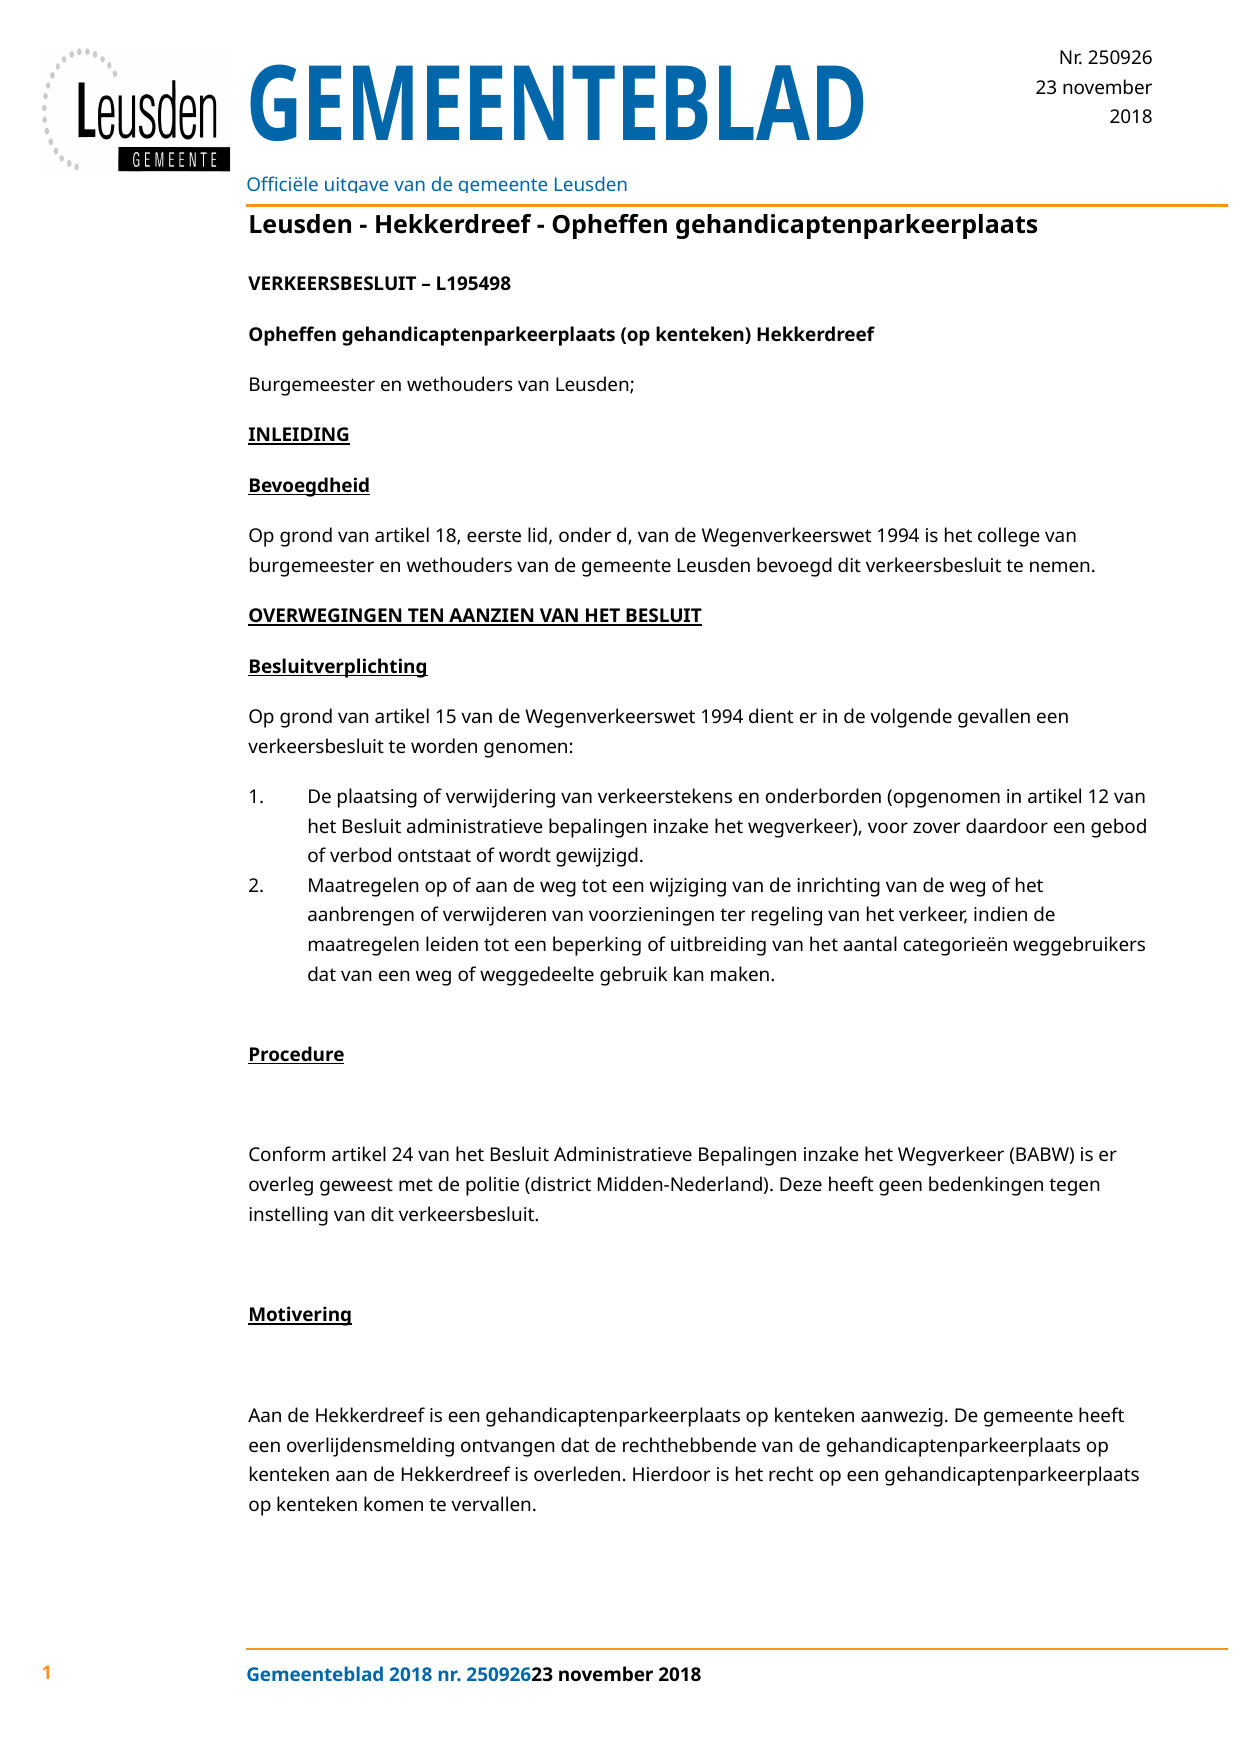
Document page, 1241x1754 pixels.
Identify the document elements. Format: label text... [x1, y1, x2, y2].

text Op grond van artikel 18, eerste lid, onder d, van de Wegenverkeerswet 1994 is het college van burgemeester en wethouders van de gemeente Leusden bevoegd dit verkeersbesluit te nemen. [248, 522, 1152, 578]
list De plaatsing of verwijdering van verkeerstekens en onderborden (opgenomen in artikel 12 van het Besluit administratieve bepalingen inzake het wegverkeer), voor zover daardoor een gebod of verbod ontstaat of wordt gewijzigd. [248, 783, 1152, 868]
text Conform artikel 24 van het Besluit Administratieve Bepalingen inzake het Wegverkeer (BABW) is er overleg geweest met de politie (district Midden-Nederland). Deze heeft geen bedenkingen tegen instelling van dit verkeersbesluit. [248, 1142, 1152, 1226]
text Motivering [248, 1302, 1152, 1327]
text Procedure [248, 1041, 1152, 1066]
text Burgemeester en wethouders van Leusden; [248, 371, 1152, 397]
text VERKEERSBESLUIT – L195498 [248, 270, 1152, 296]
text Op grond van artikel 15 van de Wegenverkeerswet 1994 dient er in de volgende gevallen een verkeersbesluit te worden genomen: [248, 703, 1152, 758]
text Aan de Hekkerdreef is een gehandicaptenparkeerplaats op kenteken aanwezig. De gemeente heeft een overlijdensmelding ontvangen dat de rechthebbende van de gehandicaptenparkeerplaats op kenteken aan de Hekkerdreef is overleden. Hierdoor is het recht op een gehandicaptenparkeerplaats op kenteken komen te vervallen. [248, 1402, 1152, 1517]
picture [41, 47, 231, 172]
text Bevoegdheid [248, 472, 1152, 498]
text INLEIDING [248, 422, 1152, 447]
text Opheffen gehandicaptenparkeerplaats (op kenteken) Hekkerdreef [248, 321, 1152, 346]
text Besluitverplichting [248, 653, 1152, 678]
text Leusden - Hekkerdreef - Opheffen gehandicaptenparkeerplaats [248, 207, 1152, 241]
list Maatregelen op of aan de weg tot een wijziging van de inrichting van de weg of het aanbrengen of verwijderen van voorzieningen ter regeling van het verkeer, indien de maatregelen leiden tot een beperking of uitbreiding van het aantal categorieën weggebruikers dat van een weg of weggedeelte gebruik kan maken. [248, 872, 1152, 986]
text OVERWEGINGEN TEN AANZIEN VAN HET BESLUIT [248, 602, 1152, 628]
